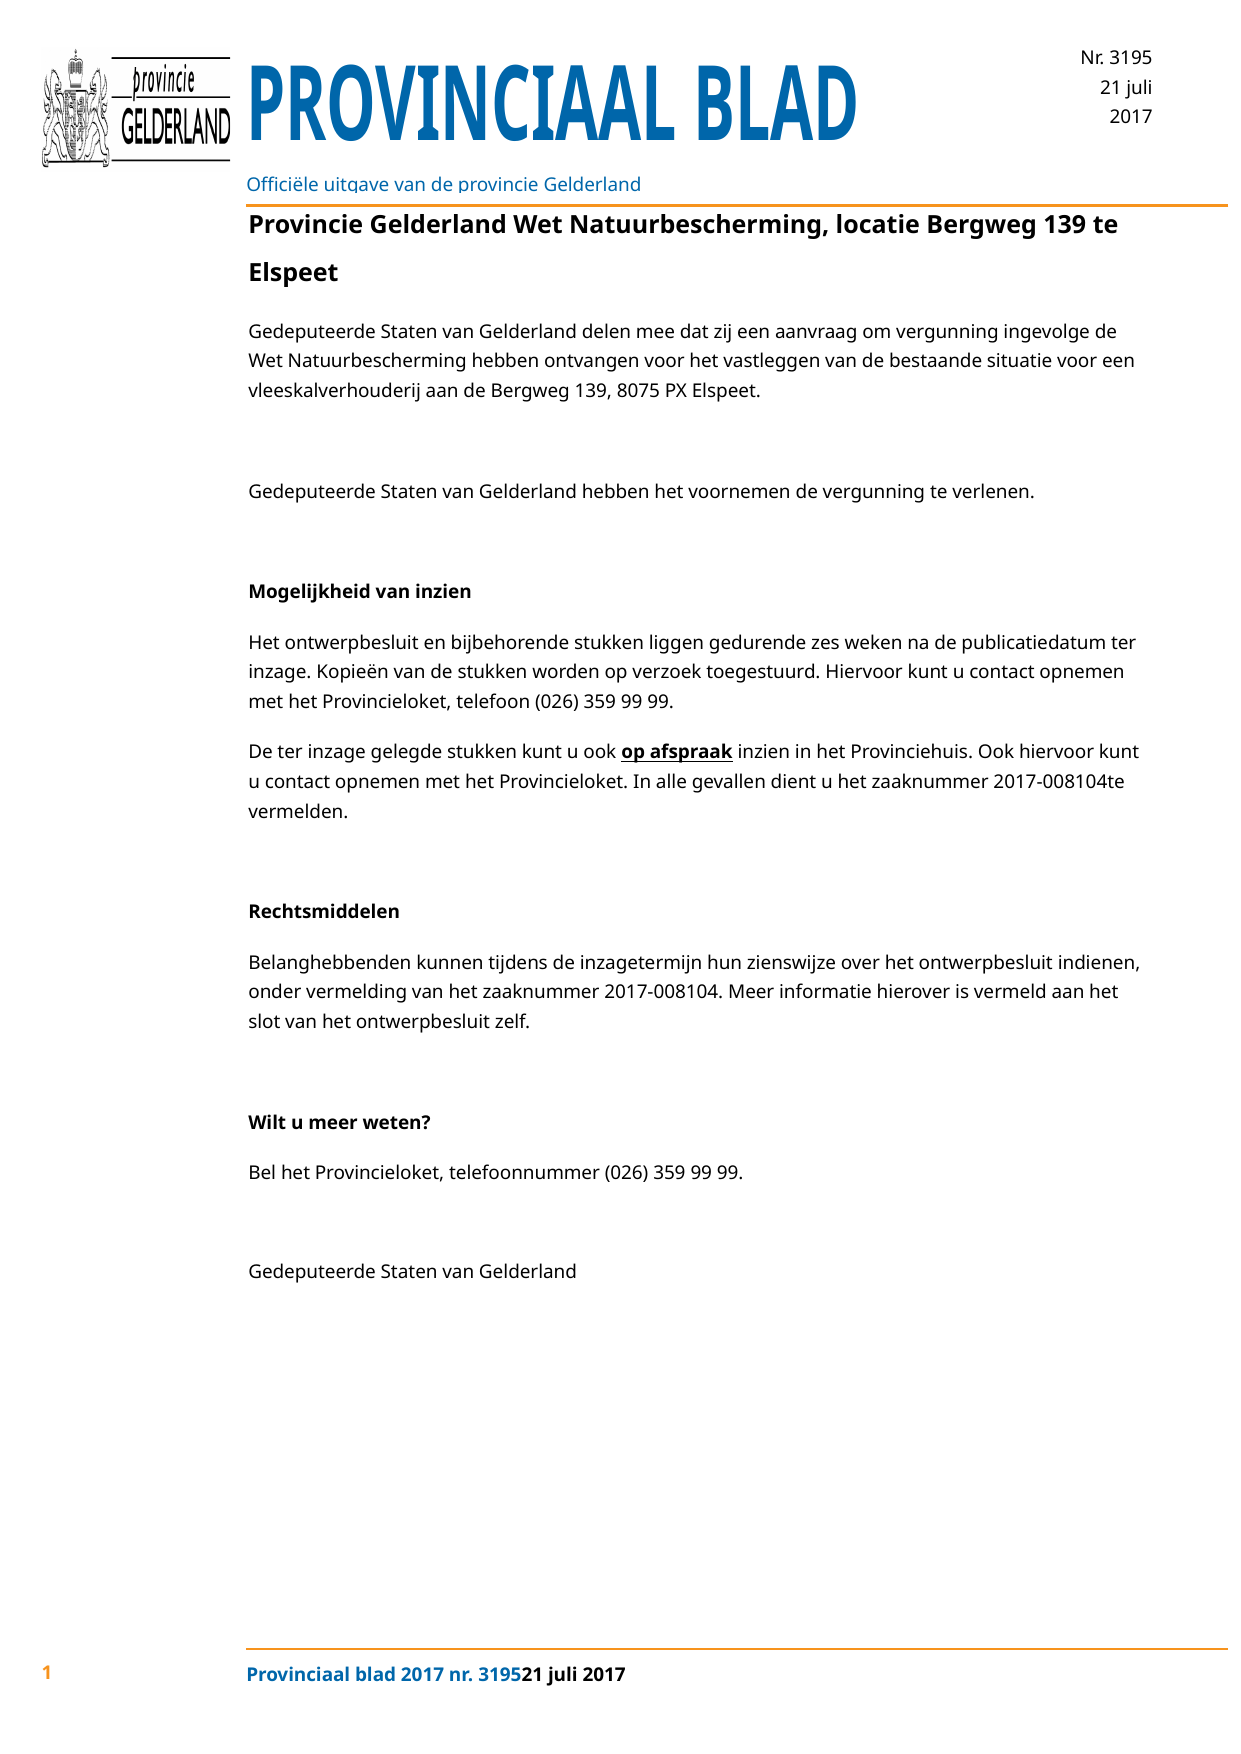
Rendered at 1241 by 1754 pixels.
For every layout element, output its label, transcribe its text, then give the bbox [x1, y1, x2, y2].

text Mogelijkheid van inzien [248, 579, 1152, 604]
picture [41, 47, 231, 172]
text Belanghebbenden kunnen tijdens de inzagetermijn hun zienswijze over het ontwerpbesluit indienen, onder vermelding van het zaaknummer 2017-008104. Meer informatie hierover is vermeld aan het slot van het ontwerpbesluit zelf. [248, 949, 1152, 1034]
text Bel het Provincieloket, telefoonnummer (026) 359 99 99. [248, 1159, 1152, 1185]
text Rechtsmiddelen [248, 899, 1152, 924]
text De ter inzage gelegde stukken kunt u ook op afspraak inzien in het Provinciehuis. Ook hiervoor kunt u contact opnemen met het Provincieloket. In alle gevallen dient u het zaaknummer 2017-008104te vermelden. [248, 739, 1152, 824]
text Gedeputeerde Staten van Gelderland [248, 1258, 1152, 1283]
text Het ontwerpbesluit en bijbehorende stukken liggen gedurende zes weken na de publicatiedatum ter inzage. Kopieën van de stukken worden op verzoek toegestuurd. Hiervoor kunt u contact opnemen met het Provincieloket, telefoon (026) 359 99 99. [248, 629, 1152, 714]
text Gedeputeerde Staten van Gelderland hebben het voornemen de vergunning te verlenen. [248, 478, 1152, 504]
text Wilt u meer weten? [248, 1109, 1152, 1135]
text Provincie Gelderland Wet Natuurbescherming, locatie Bergweg 139 te Elspeet [248, 207, 1152, 288]
text Gedeputeerde Staten van Gelderland delen mee dat zij een aanvraag om vergunning ingevolge de Wet Natuurbescherming hebben ontvangen voor het vastleggen van de bestaande situatie voor een vleeskalverhouderij aan de Bergweg 139, 8075 PX Elspeet. [248, 318, 1152, 403]
